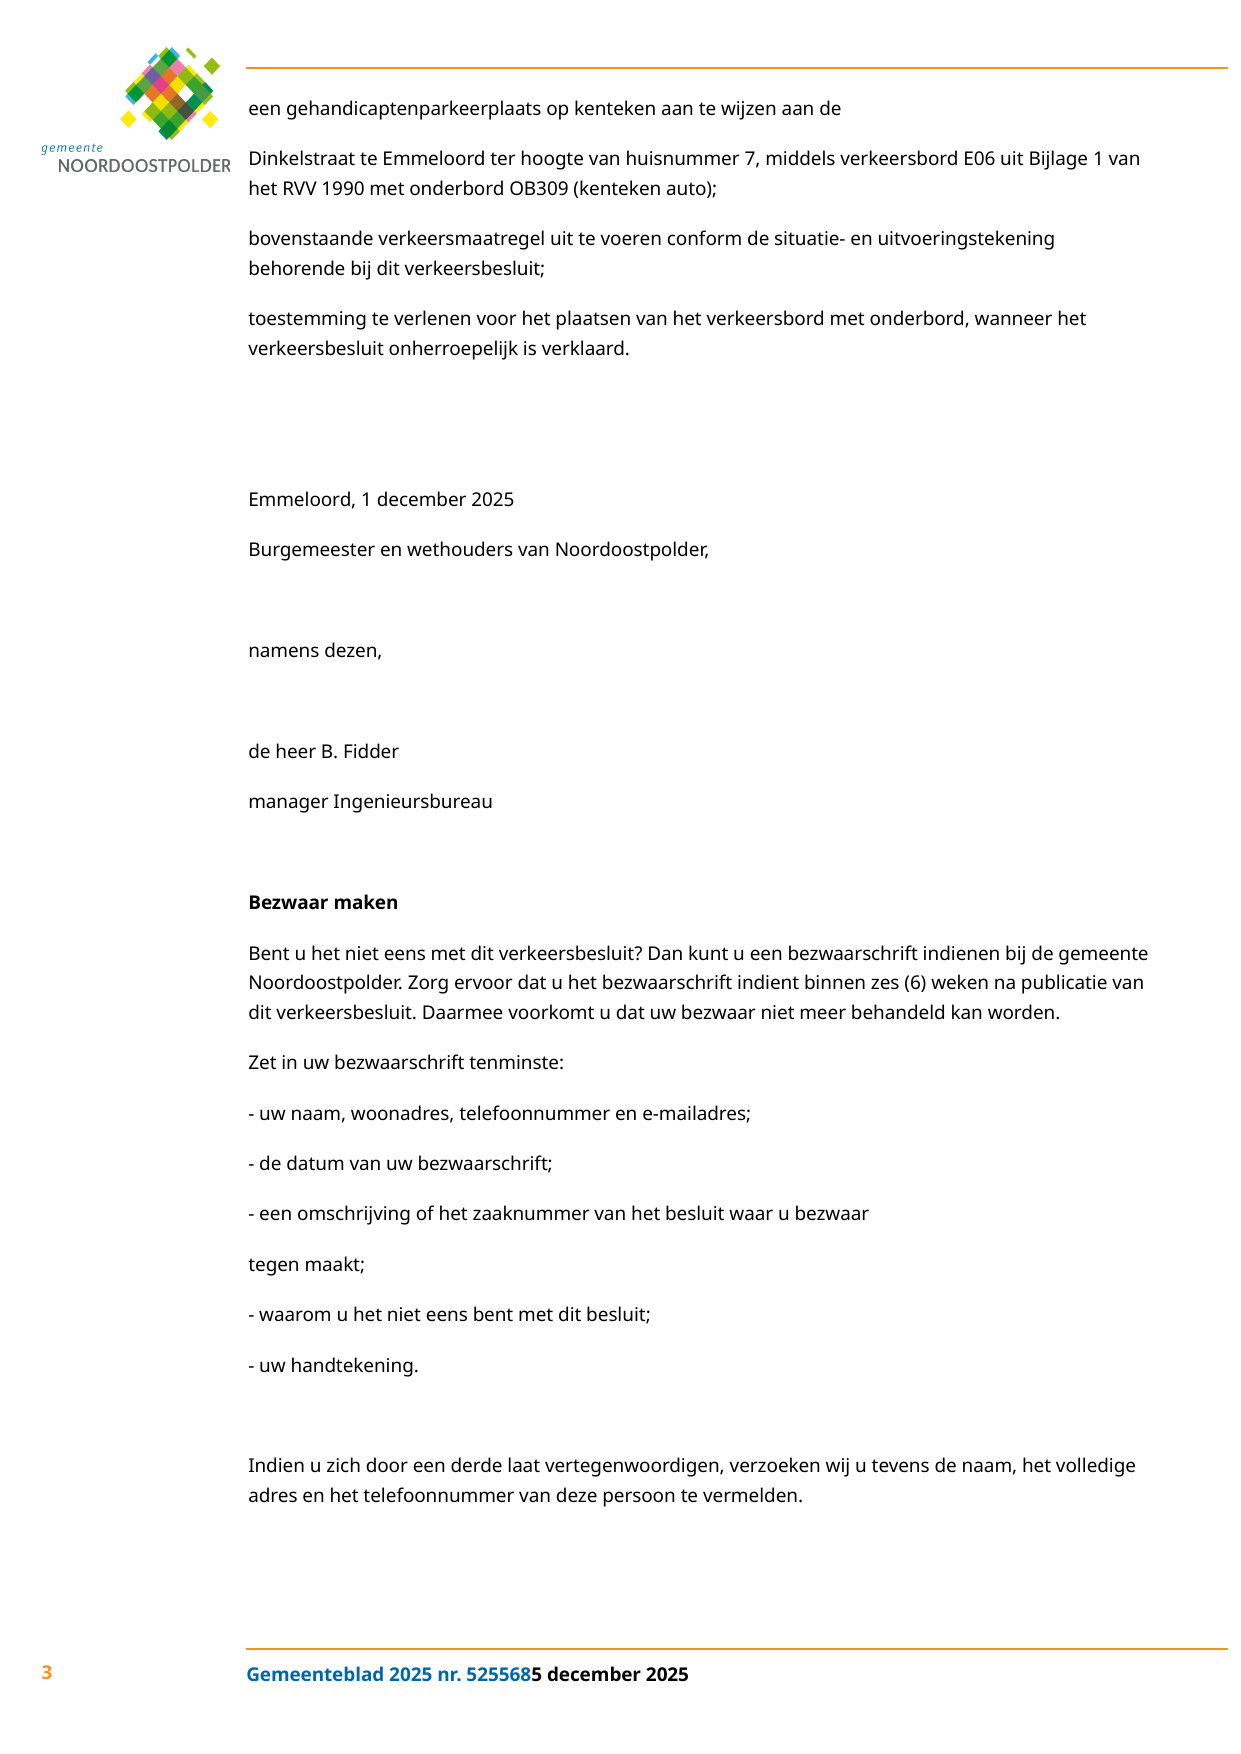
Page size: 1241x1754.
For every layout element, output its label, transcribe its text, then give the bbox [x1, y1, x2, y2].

text Indien u zich door een derde laat vertegenwoordigen, verzoeken wij u tevens de naam, het volledige adres en het telefoonnummer van deze persoon te vermelden. [248, 1453, 1152, 1508]
text manager Ingenieursbureau [248, 788, 1152, 814]
text - uw naam, woonadres, telefoonnummer en e-mailadres; [248, 1100, 1152, 1126]
text - een omschrijving of het zaaknummer van het besluit waar u bezwaar [248, 1201, 1152, 1226]
text Dinkelstraat te Emmeloord ter hoogte van huisnummer 7, middels verkeersbord E06 uit Bijlage 1 van het RVV 1990 met onderbord OB309 (kenteken auto); [248, 145, 1152, 201]
text Emmeloord, 1 december 2025 [248, 486, 1152, 512]
text - uw handtekening. [248, 1352, 1152, 1378]
text - de datum van uw bezwaarschrift; [248, 1150, 1152, 1176]
text een gehandicaptenparkeerplaats op kenteken aan te wijzen aan de [248, 95, 1152, 121]
text bovenstaande verkeersmaatregel uit te voeren conform de situatie- en uitvoeringstekening behorende bij dit verkeersbesluit; [248, 225, 1152, 281]
text tegen maakt; [248, 1251, 1152, 1277]
text Bent u het niet eens met dit verkeersbesluit? Dan kunt u een bezwaarschrift indienen bij de gemeente Noordoostpolder. Zorg ervoor dat u het bezwaarschrift indient binnen zes (6) weken na publicatie van dit verkeersbesluit. Daarmee voorkomt u dat uw bezwaar niet meer behandeld kan worden. [248, 940, 1152, 1025]
text de heer B. Fidder [248, 738, 1152, 764]
text Zet in uw bezwaarschrift tenminste: [248, 1049, 1152, 1075]
text Burgemeester en wethouders van Noordoostpolder, [248, 536, 1152, 562]
picture [41, 47, 231, 172]
text namens dezen, [248, 637, 1152, 663]
text Bezwaar maken [248, 889, 1152, 915]
text - waarom u het niet eens bent met dit besluit; [248, 1301, 1152, 1327]
text toestemming te verlenen voor het plaatsen van het verkeersbord met onderbord, wanneer het verkeersbesluit onherroepelijk is verklaard. [248, 305, 1152, 361]
